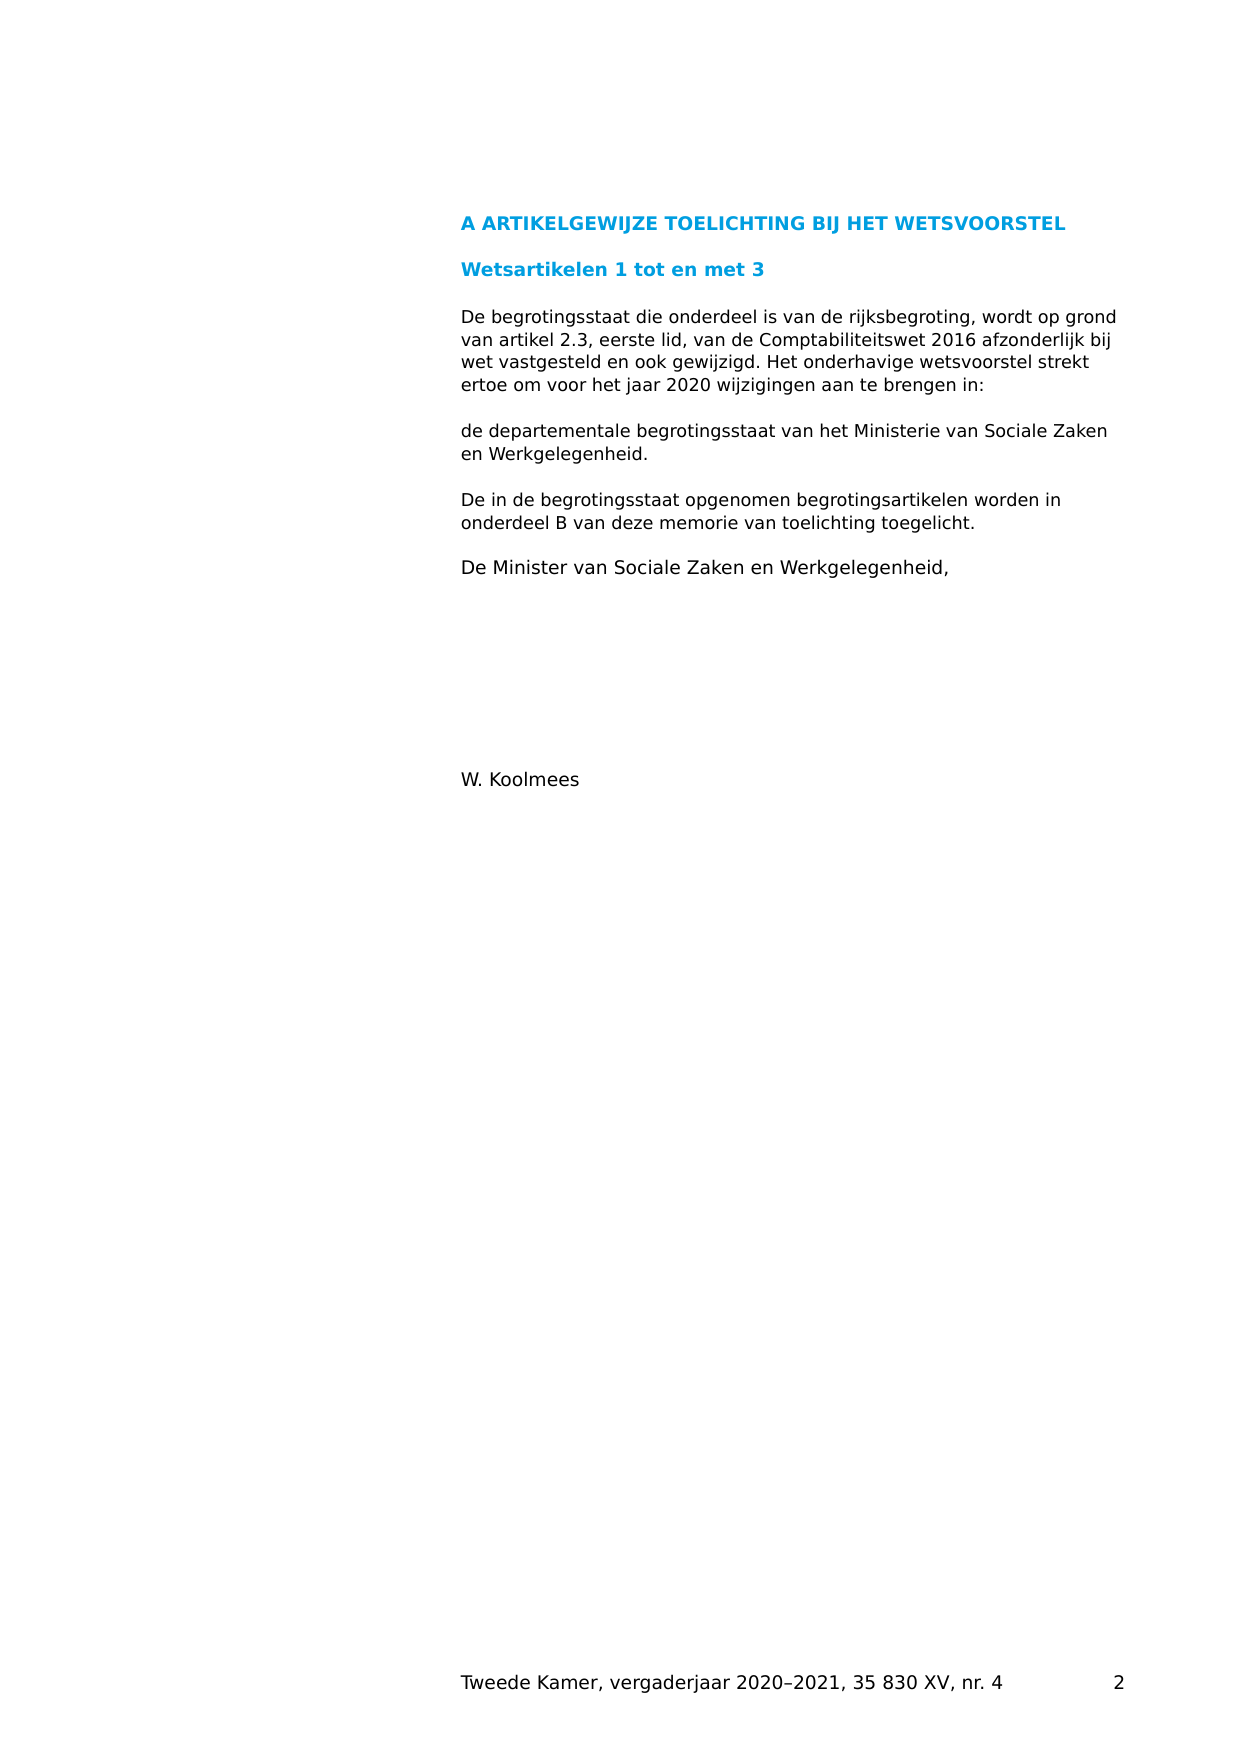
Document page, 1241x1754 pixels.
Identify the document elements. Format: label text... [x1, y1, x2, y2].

text De Minister van Sociale Zaken en Werkgelegenheid, [461, 557, 1125, 579]
text De in de begrotingsstaat opgenomen begrotingsartikelen worden in onderdeel B van deze memorie van toelichting toegelicht. [461, 488, 1125, 534]
text de departementale begrotingsstaat van het Ministerie van Sociale Zaken en Werkgelegenheid. [461, 419, 1125, 465]
title A Artikelgewijze toelichting bij het wetsvoorstel [461, 213, 1125, 234]
text W. Koolmees [461, 769, 1125, 791]
title Wetsartikelen 1 tot en met 3 [461, 258, 1125, 281]
text De begrotingsstaat die onderdeel is van de rijksbegroting, wordt op grond van artikel 2.3, eerste lid, van de Comptabiliteitswet 2016 afzonderlijk bij wet vastgesteld en ook gewijzigd. Het onderhavige wetsvoorstel strekt ertoe om voor het jaar 2020 wijzigingen aan te brengen in: [461, 305, 1125, 396]
